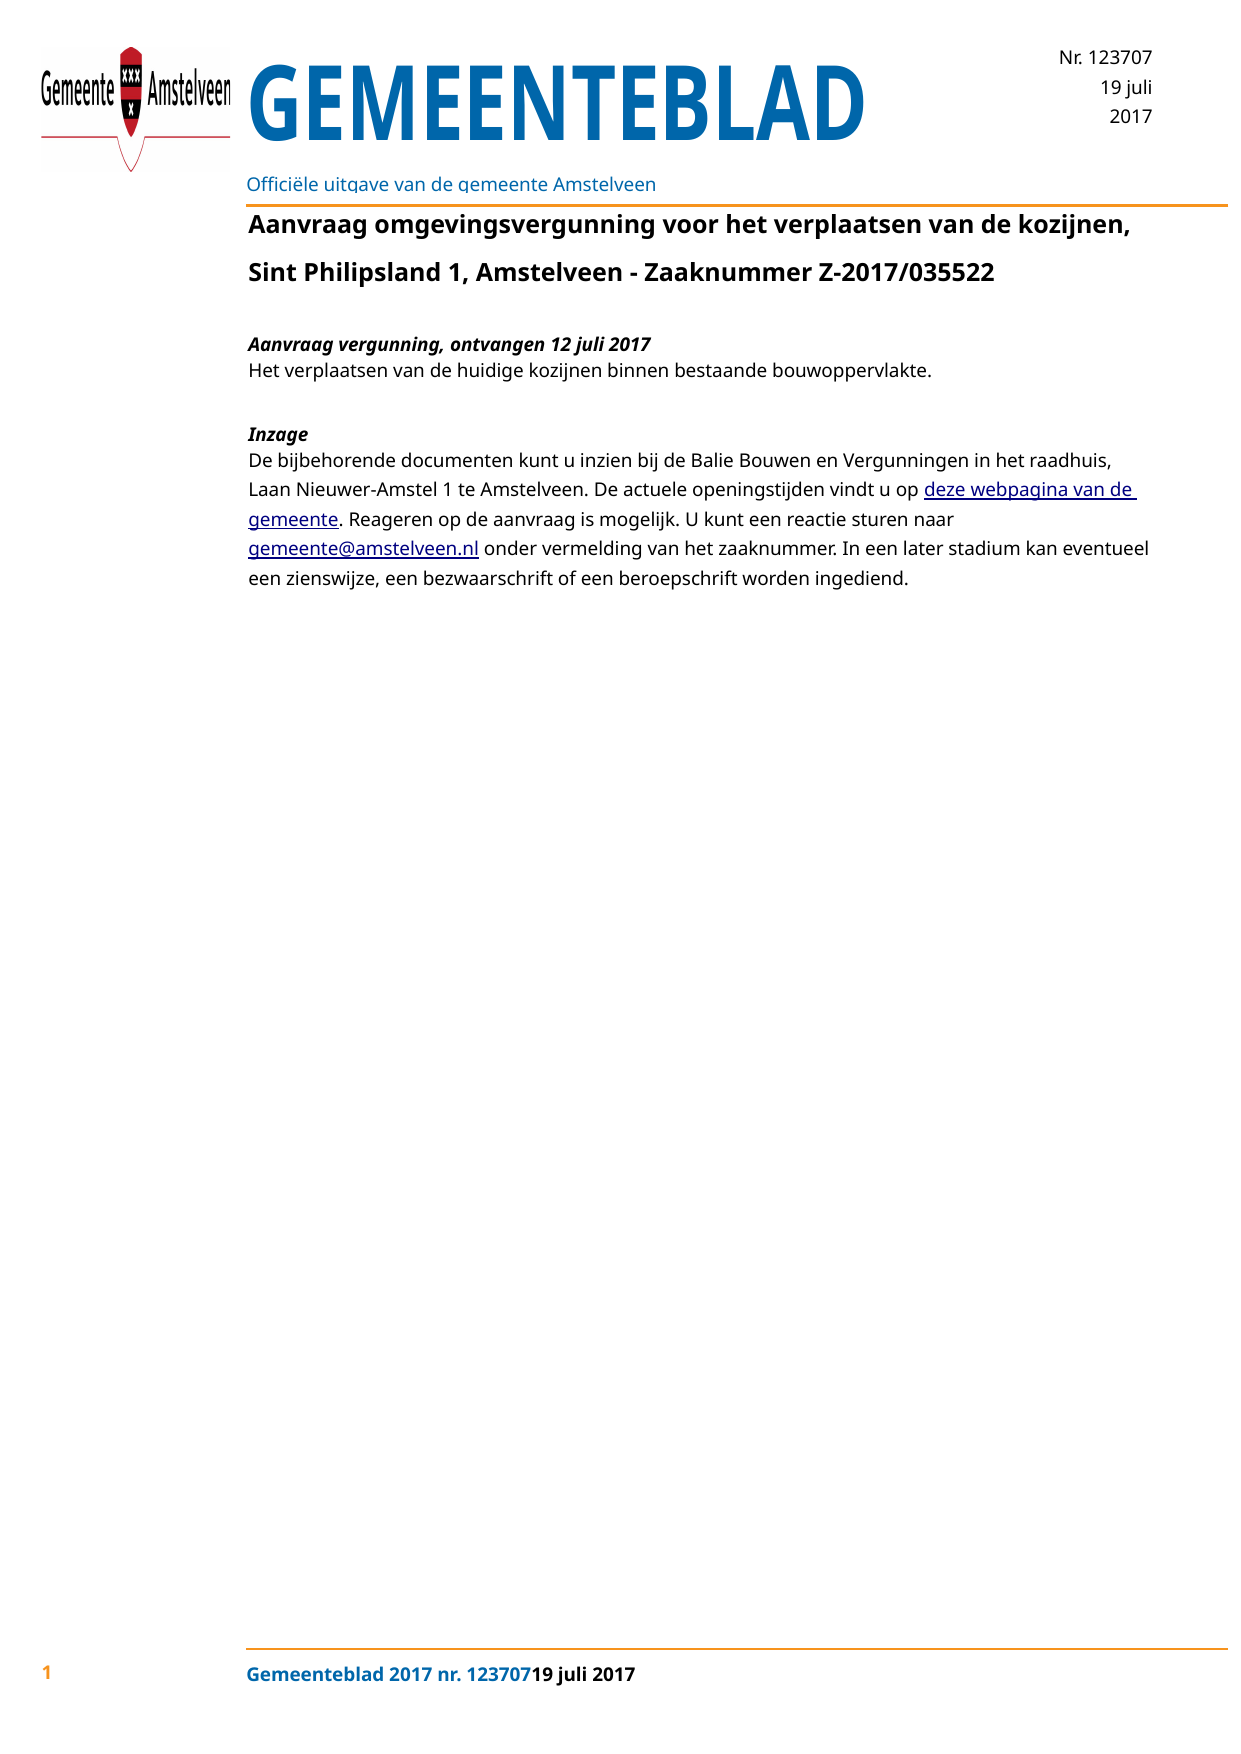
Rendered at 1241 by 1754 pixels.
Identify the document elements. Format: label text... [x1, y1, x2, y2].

text Aanvraag omgevingsvergunning voor het verplaatsen van de kozijnen, Sint Philipsland 1, Amstelveen - Zaaknummer Z-2017/035522 [248, 207, 1152, 288]
text Inzage [248, 421, 1152, 447]
text De bijbehorende documenten kunt u inzien bij de Balie Bouwen en Vergunningen in het raadhuis, Laan Nieuwer-Amstel 1 te Amstelveen. De actuele openingstijden vindt u op deze webpagina van de gemeente. Reageren op de aanvraag is mogelijk. U kunt een reactie sturen naar gemeente@amstelveen.nl onder vermelding van het zaaknummer. In een later stadium kan eventueel een zienswijze, een bezwaarschrift of een beroepschrift worden ingediend. [248, 447, 1152, 591]
text Het verplaatsen van de huidige kozijnen binnen bestaande bouwoppervlakte. [248, 357, 1152, 383]
picture [41, 47, 231, 172]
text Aanvraag vergunning, ontvangen 12 juli 2017 [248, 331, 1152, 357]
